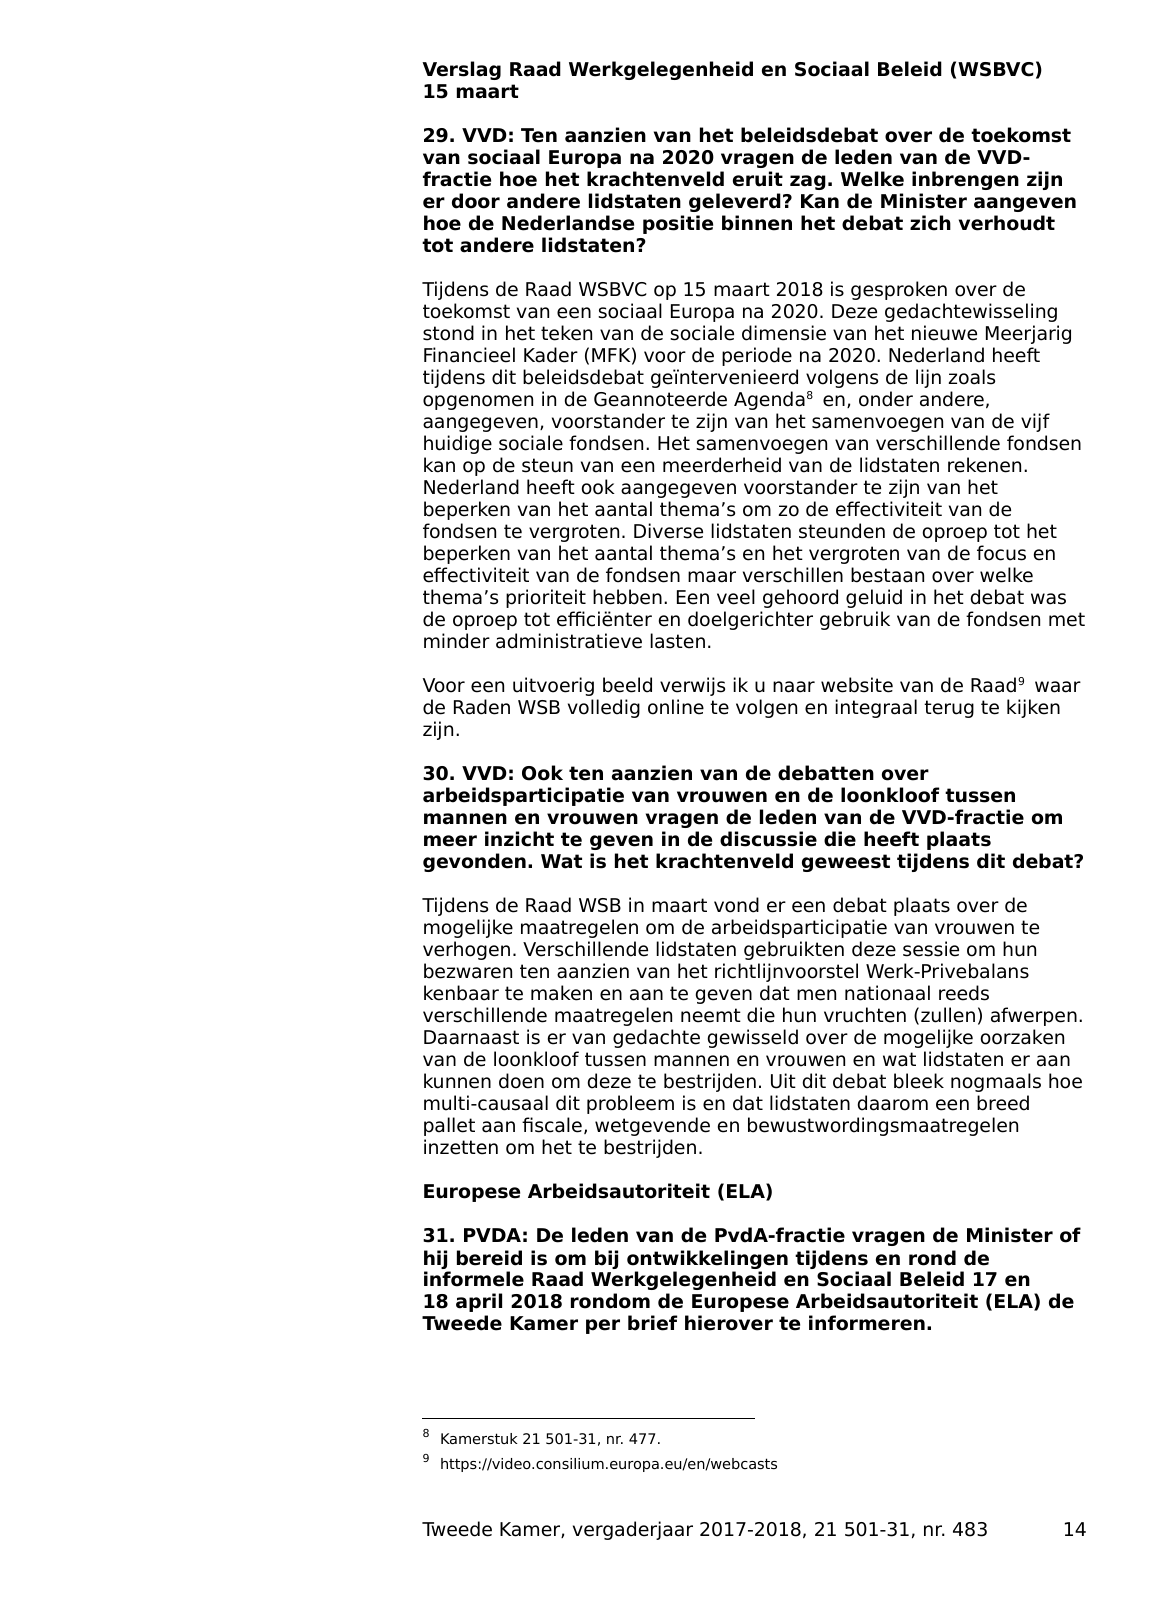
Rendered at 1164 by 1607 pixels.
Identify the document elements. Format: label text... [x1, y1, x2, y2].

text 29. VVD: Ten aanzien van het beleidsdebat over de toekomst van sociaal Europa na 2020 vragen de leden van de VVD-fractie hoe het krachtenveld eruit zag. Welke inbrengen zijn er door andere lidstaten geleverd? Kan de Minister aangeven hoe de Nederlandse positie binnen het debat zich verhoudt tot andere lidstaten? [422, 125, 1087, 257]
subtitle Europese Arbeidsautoriteit (ELA) [422, 1181, 1087, 1203]
text Tijdens de Raad WSBVC op 15 maart 2018 is gesproken over de toekomst van een sociaal Europa na 2020. Deze gedachtewisseling stond in het teken van de sociale dimensie van het nieuwe Meerjarig Financieel Kader (MFK) voor de periode na 2020. Nederland heeft tijdens dit beleidsdebat geïntervenieerd volgens de lijn zoals opgenomen in de Geannoteerde Agenda en, onder andere, aangegeven, voorstander te zijn van het samenvoegen van de vijf huidige sociale fondsen. Het samenvoegen van verschillende fondsen kan op de steun van een meerderheid van de lidstaten rekenen. Nederland heeft ook aangegeven voorstander te zijn van het beperken van het aantal thema’s om zo de effectiviteit van de fondsen te vergroten. Diverse lidstaten steunden de oproep tot het beperken van het aantal thema’s en het vergroten van de focus en effectiviteit van de fondsen maar verschillen bestaan over welke thema’s prioriteit hebben. Een veel gehoord geluid in het debat was de oproep tot efficiënter en doelgerichter gebruik van de fondsen met minder administratieve lasten. [422, 279, 1087, 653]
text Voor een uitvoerig beeld verwijs ik u naar website van de Raad waar de Raden WSB volledig online te volgen en integraal terug te kijken zijn. [422, 675, 1087, 741]
text Tijdens de Raad WSB in maart vond er een debat plaats over de mogelijke maatregelen om de arbeidsparticipatie van vrouwen te verhogen. Verschillende lidstaten gebruikten deze sessie om hun bezwaren ten aanzien van het richtlijnvoorstel Werk-Privebalans kenbaar te maken en aan te geven dat men nationaal reeds verschillende maatregelen neemt die hun vruchten (zullen) afwerpen. Daarnaast is er van gedachte gewisseld over de mogelijke oorzaken van de loonkloof tussen mannen en vrouwen en wat lidstaten er aan kunnen doen om deze te bestrijden. Uit dit debat bleek nogmaals hoe multi-causaal dit probleem is en dat lidstaten daarom een breed pallet aan fiscale, wetgevende en bewustwordingsmaatregelen inzetten om het te bestrijden. [422, 895, 1087, 1159]
text 30. VVD: Ook ten aanzien van de debatten over arbeidsparticipatie van vrouwen en de loonkloof tussen mannen en vrouwen vragen de leden van de VVD-fractie om meer inzicht te geven in de discussie die heeft plaats gevonden. Wat is het krachtenveld geweest tijdens dit debat? [422, 763, 1087, 873]
text Kamerstuk 21 501-31, nr. 477. [422, 1427, 1087, 1449]
text 31. PVDA: De leden van de PvdA-fractie vragen de Minister of hij bereid is om bij ontwikkelingen tijdens en rond de informele Raad Werkgelegenheid en Sociaal Beleid 17 en 18 april 2018 rondom de Europese Arbeidsautoriteit (ELA) de Tweede Kamer per brief hierover te informeren. [422, 1225, 1087, 1335]
subtitle Verslag Raad Werkgelegenheid en Sociaal Beleid (WSBVC) 15 maart [422, 59, 1087, 103]
text https://video.consilium.europa.eu/en/webcasts [422, 1452, 1087, 1474]
